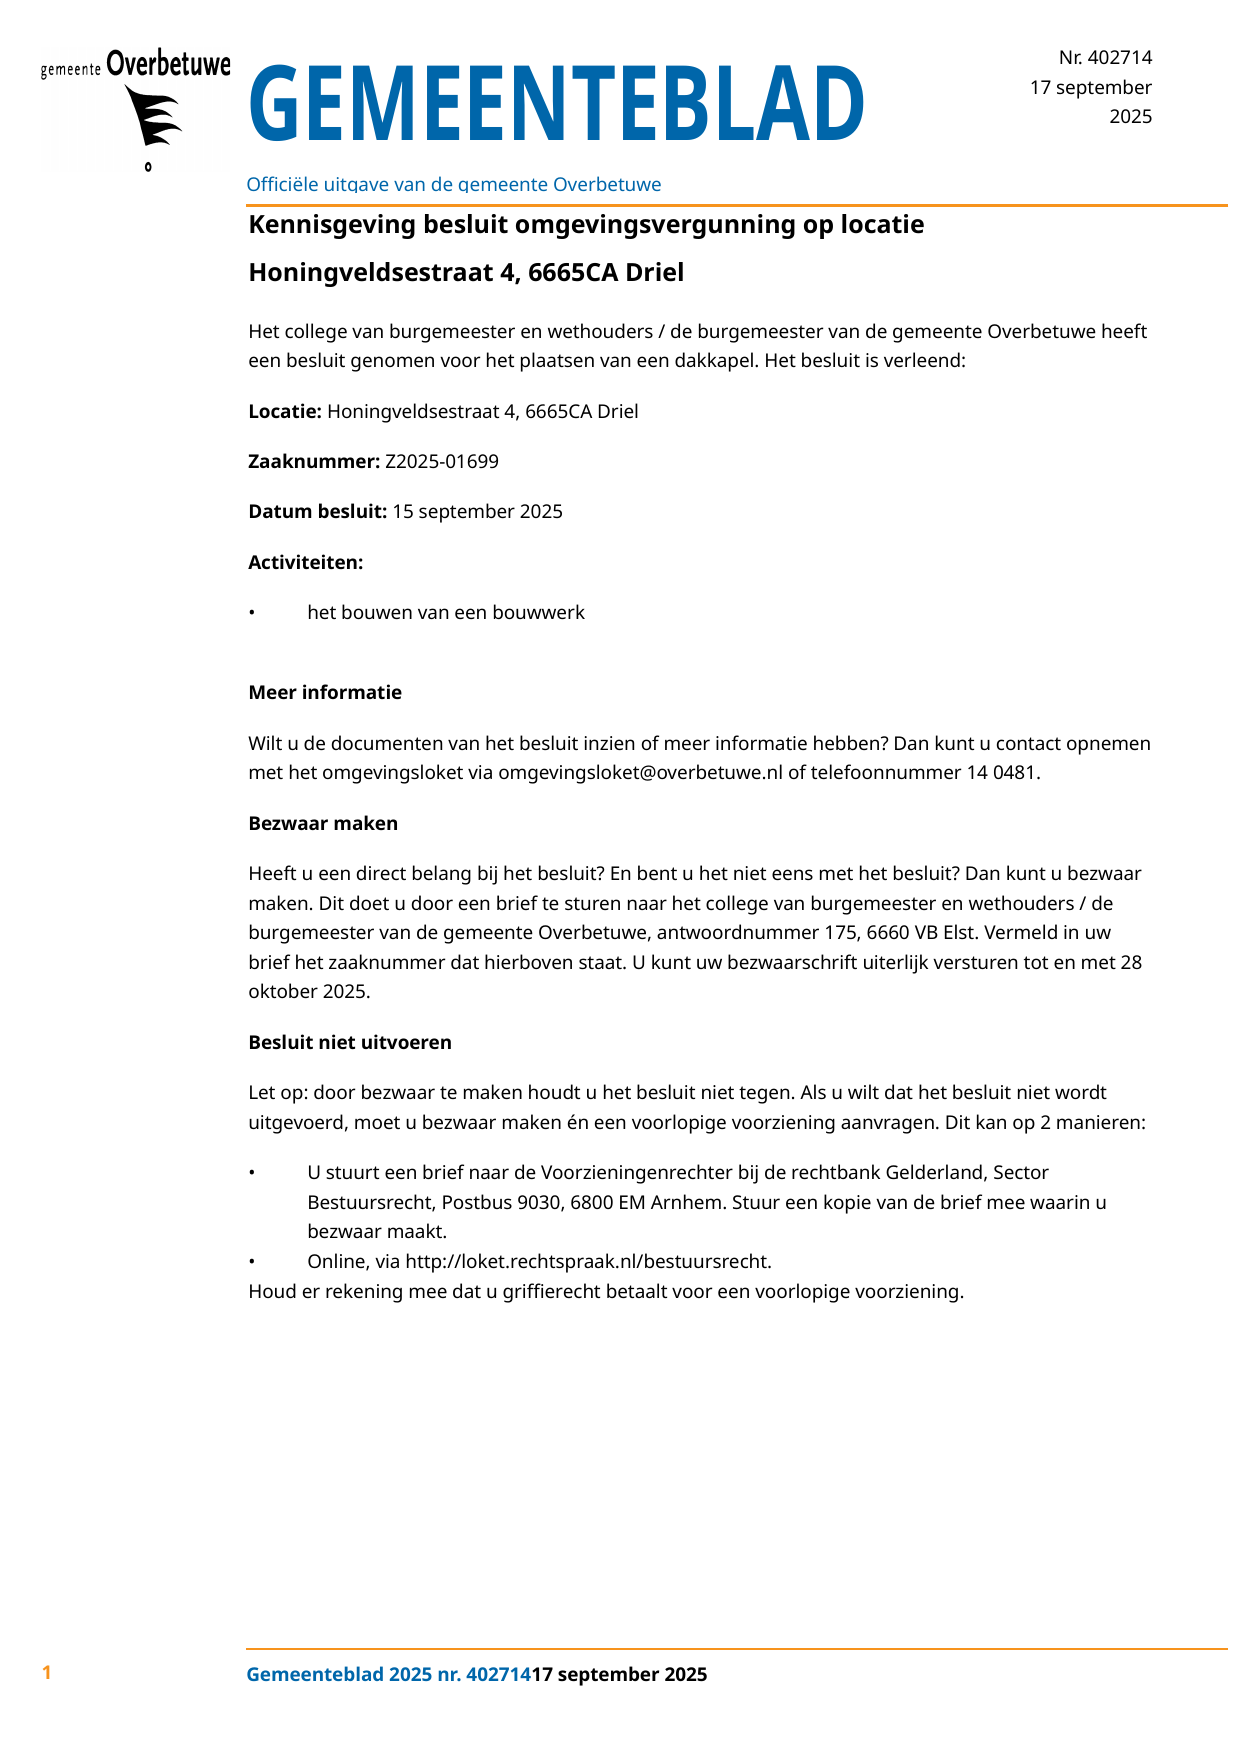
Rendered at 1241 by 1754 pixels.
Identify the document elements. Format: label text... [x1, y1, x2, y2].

list het bouwen van een bouwwerk [248, 599, 1152, 625]
text Locatie: Honingveldsestraat 4, 6665CA Driel [248, 398, 1152, 424]
list U stuurt een brief naar de Voorzieningenrechter bij de rechtbank Gelderland, Sector Bestuursrecht, Postbus 9030, 6800 EM Arnhem. Stuur een kopie van de brief mee waarin u bezwaar maakt. [248, 1159, 1152, 1244]
list Online, via http://loket.rechtspraak.nl/bestuursrecht. [248, 1248, 1152, 1274]
text Houd er rekening mee dat u griffierecht betaalt voor een voorlopige voorziening. [248, 1278, 1152, 1304]
text Bezwaar maken [248, 810, 1152, 836]
picture [41, 47, 231, 172]
text Let op: door bezwaar te maken houdt u het besluit niet tegen. Als u wilt dat het besluit niet wordt uitgevoerd, moet u bezwaar maken én een voorlopige voorziening aanvragen. Dit kan op 2 manieren: [248, 1079, 1152, 1135]
text Heeft u een direct belang bij het besluit? En bent u het niet eens met het besluit? Dan kunt u bezwaar maken. Dit doet u door een brief te sturen naar het college van burgemeester en wethouders / de burgemeester van de gemeente Overbetuwe, antwoordnummer 175, 6660 VB Elst. Vermeld in uw brief het zaaknummer dat hierboven staat. U kunt uw bezwaarschrift uiterlijk versturen tot en met 28 oktober 2025. [248, 860, 1152, 1004]
text Datum besluit: 15 september 2025 [248, 499, 1152, 524]
text Kennisgeving besluit omgevingsvergunning op locatie Honingveldsestraat 4, 6665CA Driel [248, 207, 1152, 288]
text Besluit niet uitvoeren [248, 1029, 1152, 1055]
text Activiteiten: [248, 549, 1152, 575]
text Meer informatie [248, 679, 1152, 705]
text Zaaknummer: Z2025-01699 [248, 448, 1152, 474]
text Wilt u de documenten van het besluit inzien of meer informatie hebben? Dan kunt u contact opnemen met het omgevingsloket via omgevingsloket@overbetuwe.nl of telefoonnummer 14 0481. [248, 730, 1152, 785]
text Het college van burgemeester en wethouders / de burgemeester van de gemeente Overbetuwe heeft een besluit genomen voor het plaatsen van een dakkapel. Het besluit is verleend: [248, 318, 1152, 373]
